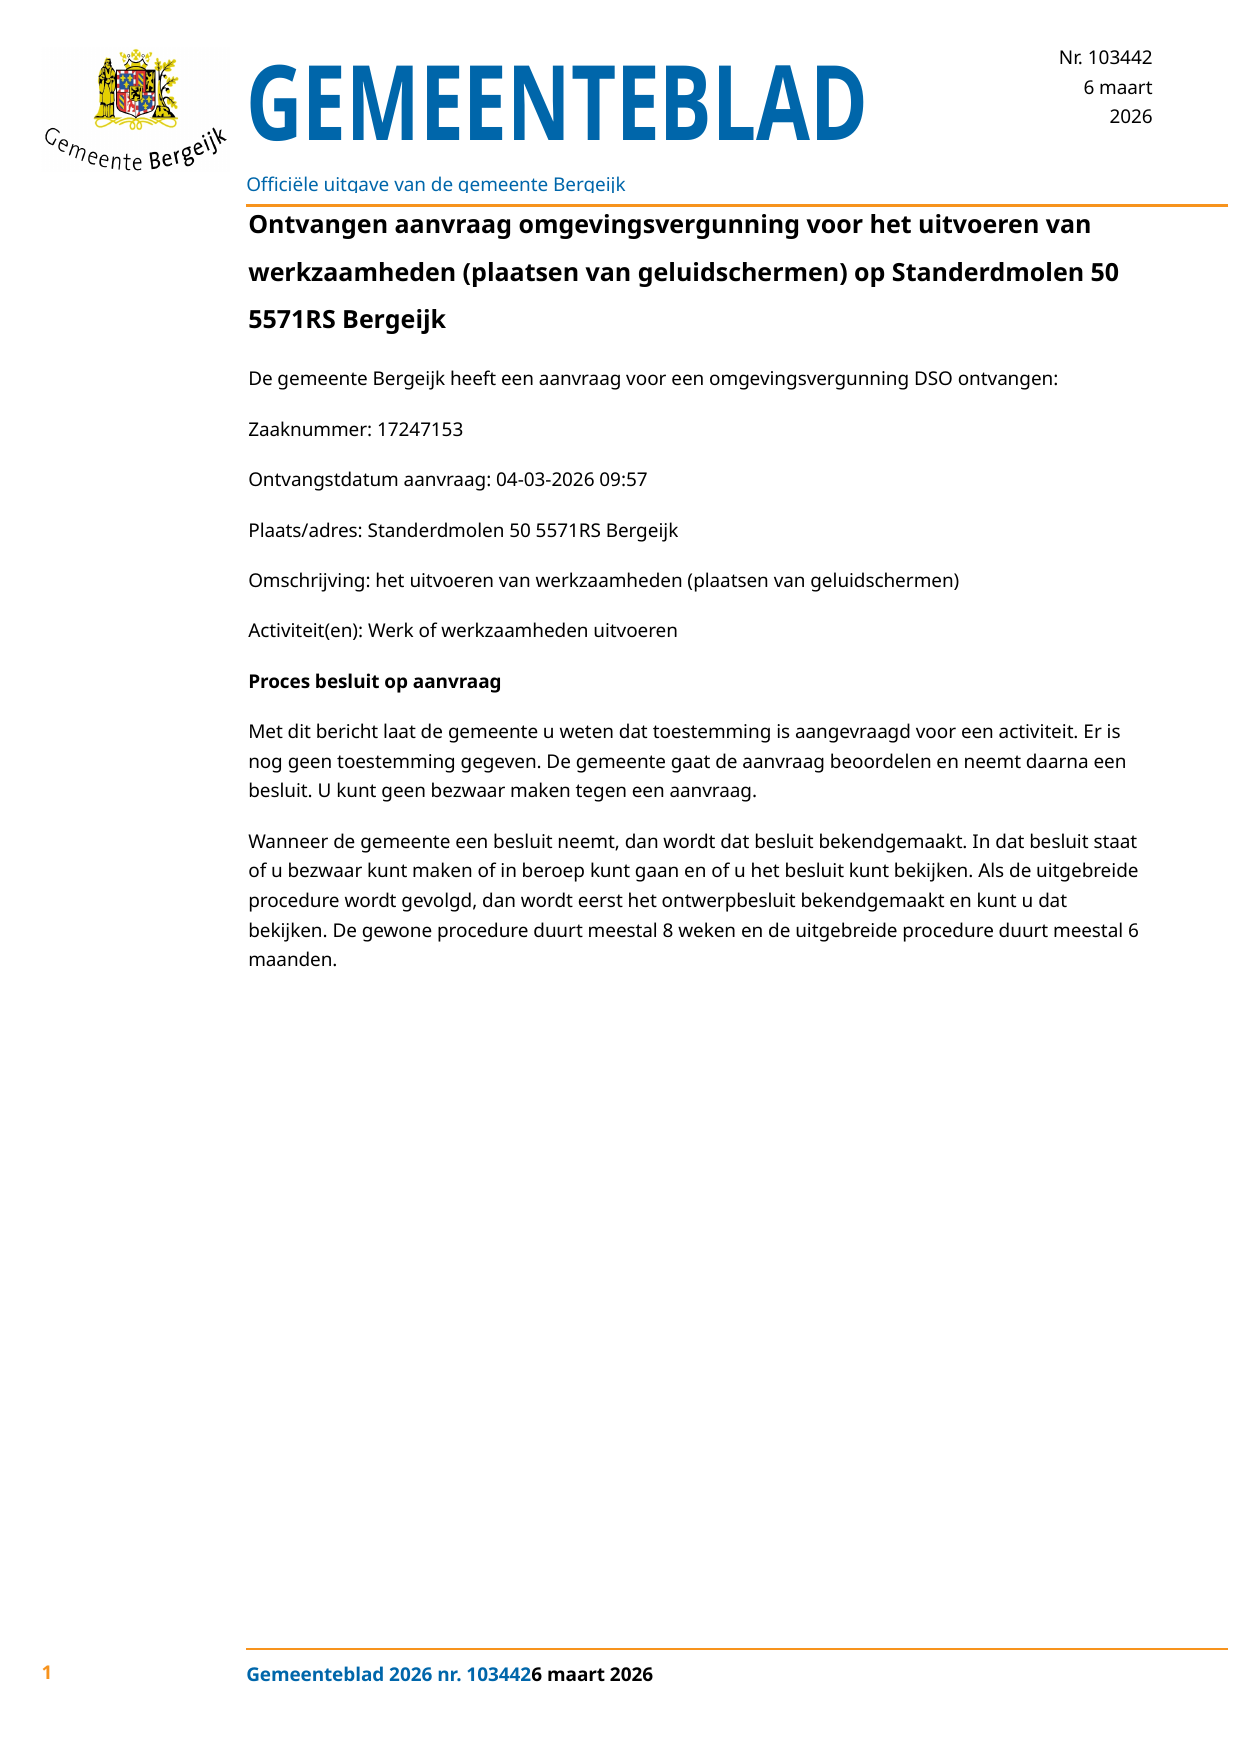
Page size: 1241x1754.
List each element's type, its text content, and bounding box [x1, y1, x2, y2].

text Activiteit(en): Werk of werkzaamheden uitvoeren [248, 618, 1152, 643]
text Ontvangstdatum aanvraag: 04-03-2026 09:57 [248, 466, 1152, 492]
text De gemeente Bergeijk heeft een aanvraag voor een omgevingsvergunning DSO ontvangen: [248, 366, 1152, 391]
text Zaaknummer: 17247153 [248, 416, 1152, 442]
text Omschrijving: het uitvoeren van werkzaamheden (plaatsen van geluidschermen) [248, 567, 1152, 593]
text Ontvangen aanvraag omgevingsvergunning voor het uitvoeren van werkzaamheden (plaatsen van geluidschermen) op Standerdmolen 50 5571RS Bergeijk [248, 207, 1152, 336]
text Plaats/adres: Standerdmolen 50 5571RS Bergeijk [248, 517, 1152, 542]
picture [41, 47, 231, 172]
text Proces besluit op aanvraag [248, 668, 1152, 694]
text Met dit bericht laat de gemeente u weten dat toestemming is aangevraagd voor een activiteit. Er is nog geen toestemming gegeven. De gemeente gaat de aanvraag beoordelen en neemt daarna een besluit. U kunt geen bezwaar maken tegen een aanvraag. [248, 718, 1152, 803]
text Wanneer de gemeente een besluit neemt, dan wordt dat besluit bekendgemaakt. In dat besluit staat of u bezwaar kunt maken of in beroep kunt gaan en of u het besluit kunt bekijken. Als de uitgebreide procedure wordt gevolgd, dan wordt eerst het ontwerpbesluit bekendgemaakt en kunt u dat bekijken. De gewone procedure duurt meestal 8 weken en de uitgebreide procedure duurt meestal 6 maanden. [248, 828, 1152, 972]
